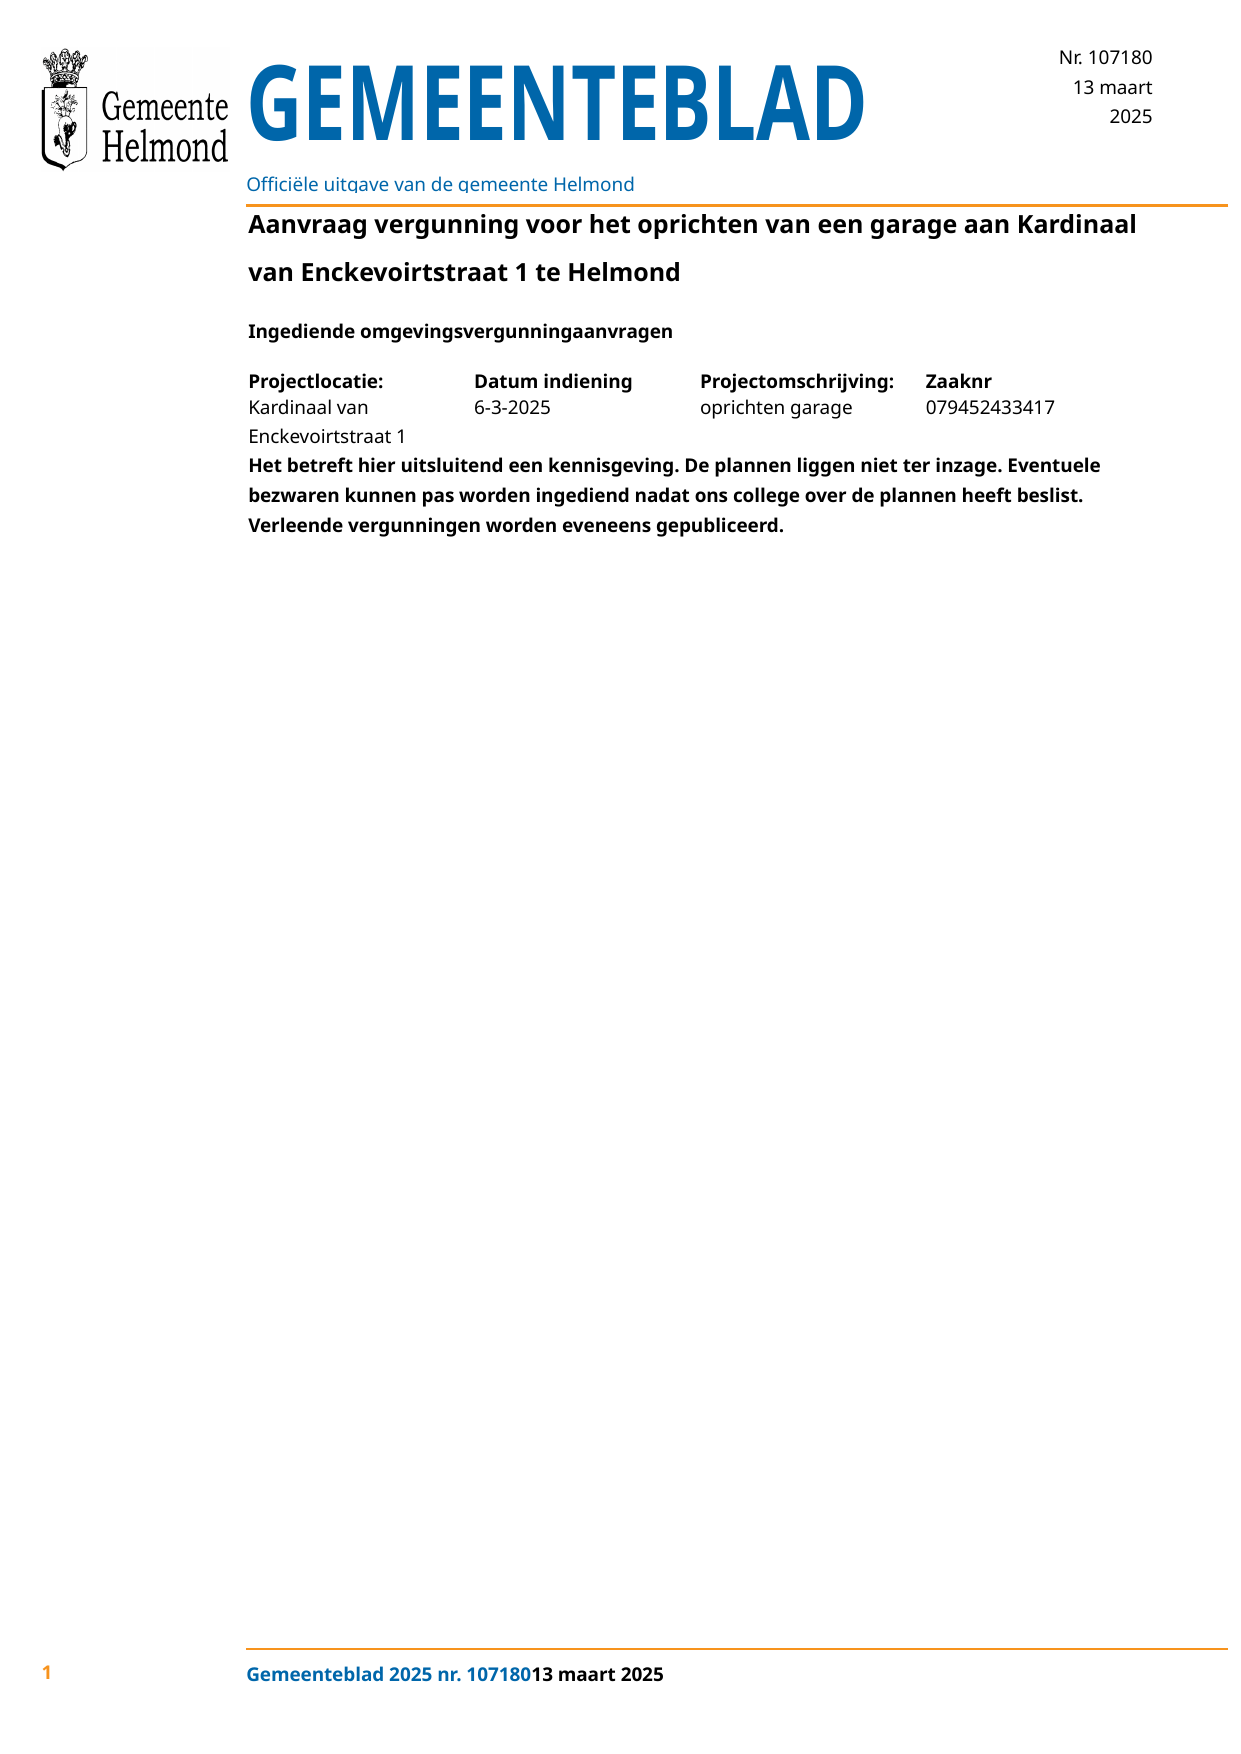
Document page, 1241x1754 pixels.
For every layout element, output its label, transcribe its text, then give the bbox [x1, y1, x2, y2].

table_cell 079452433417 [926, 394, 1152, 449]
table_header Projectomschrijving: [700, 369, 926, 394]
table_header Projectlocatie: [248, 369, 474, 394]
text Aanvraag vergunning voor het oprichten van een garage aan Kardinaal van Enckevoirtstraat 1 te Helmond [248, 207, 1152, 288]
table_cell 6-3-2025 [474, 394, 700, 449]
text Het betreft hier uitsluitend een kennisgeving. De plannen liggen niet ter inzage. Eventuele bezwaren kunnen pas worden ingediend nadat ons college over de plannen heeft beslist. Verleende vergunningen worden eveneens gepubliceerd. [248, 453, 1152, 538]
table_cell oprichten garage [700, 394, 926, 449]
text Ingediende omgevingsvergunningaanvragen [248, 318, 1152, 344]
table_header Zaaknr [926, 369, 1152, 394]
table_header Datum indiening [474, 369, 700, 394]
picture [41, 47, 231, 172]
table_cell Kardinaal van Enckevoirtstraat 1 [248, 394, 474, 449]
